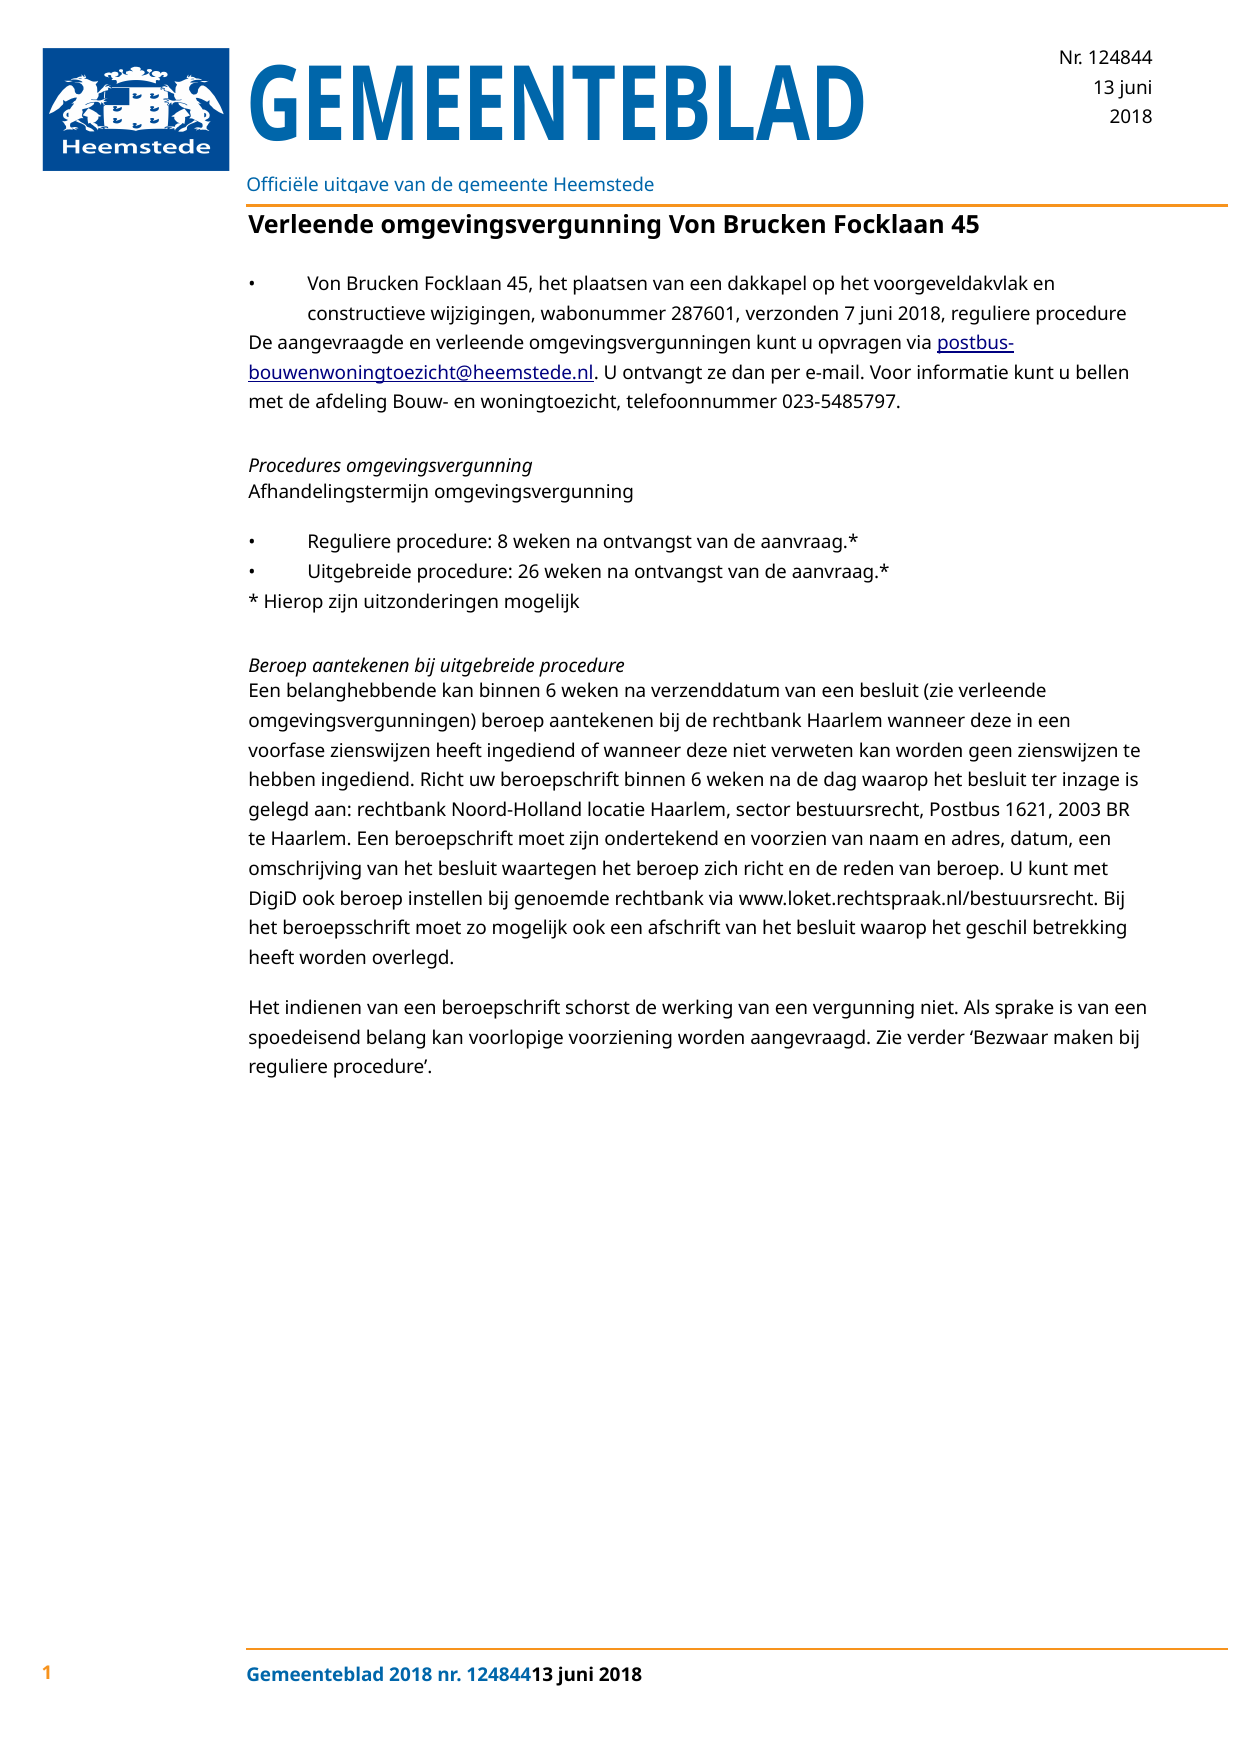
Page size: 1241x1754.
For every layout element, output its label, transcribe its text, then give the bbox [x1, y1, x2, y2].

text Beroep aantekenen bij uitgebreide procedure [248, 652, 1152, 678]
text De aangevraagde en verleende omgevingsvergunningen kunt u opvragen via postbus-bouwenwoningtoezicht@heemstede.nl. U ontvangt ze dan per e-mail. Voor informatie kunt u bellen met de afdeling Bouw- en woningtoezicht, telefoonnummer 023-5485797. [248, 329, 1152, 414]
list Reguliere procedure: 8 weken na ontvangst van de aanvraag.* [248, 529, 1152, 554]
text Het indienen van een beroepschrift schorst de werking van een vergunning niet. Als sprake is van een spoedeisend belang kan voorlopige voorziening worden aangevraagd. Zie verder ‘Bezwaar maken bij reguliere procedure’. [248, 994, 1152, 1079]
text Afhandelingstermijn omgevingsvergunning [248, 478, 1152, 504]
text Verleende omgevingsvergunning Von Brucken Focklaan 45 [248, 207, 1152, 241]
list Uitgebreide procedure: 26 weken na ontvangst van de aanvraag.* [248, 558, 1152, 584]
text Een belanghebbende kan binnen 6 weken na verzenddatum van een besluit (zie verleende omgevingsvergunningen) beroep aantekenen bij de rechtbank Haarlem wanneer deze in een voorfase zienswijzen heeft ingediend of wanneer deze niet verweten kan worden geen zienswijzen te hebben ingediend. Richt uw beroepschrift binnen 6 weken na de dag waarop het besluit ter inzage is gelegd aan: rechtbank Noord-Holland locatie Haarlem, sector bestuursrecht, Postbus 1621, 2003 BR te Haarlem. Een beroepschrift moet zijn ondertekend en voorzien van naam en adres, datum, een omschrijving van het besluit waartegen het beroep zich richt en de reden van beroep. U kunt met DigiD ook beroep instellen bij genoemde rechtbank via www.loket.rechtspraak.nl/bestuursrecht. Bij het beroepsschrift moet zo mogelijk ook een afschrift van het besluit waarop het geschil betrekking heeft worden overlegd. [248, 678, 1152, 969]
list Von Brucken Focklaan 45, het plaatsen van een dakkapel op het voorgeveldakvlak en constructieve wijzigingen, wabonummer 287601, verzonden 7 juni 2018, reguliere procedure [248, 270, 1152, 326]
text Procedures omgevingsvergunning [248, 453, 1152, 478]
picture [41, 47, 231, 172]
text * Hierop zijn uitzonderingen mogelijk [248, 588, 1152, 614]
